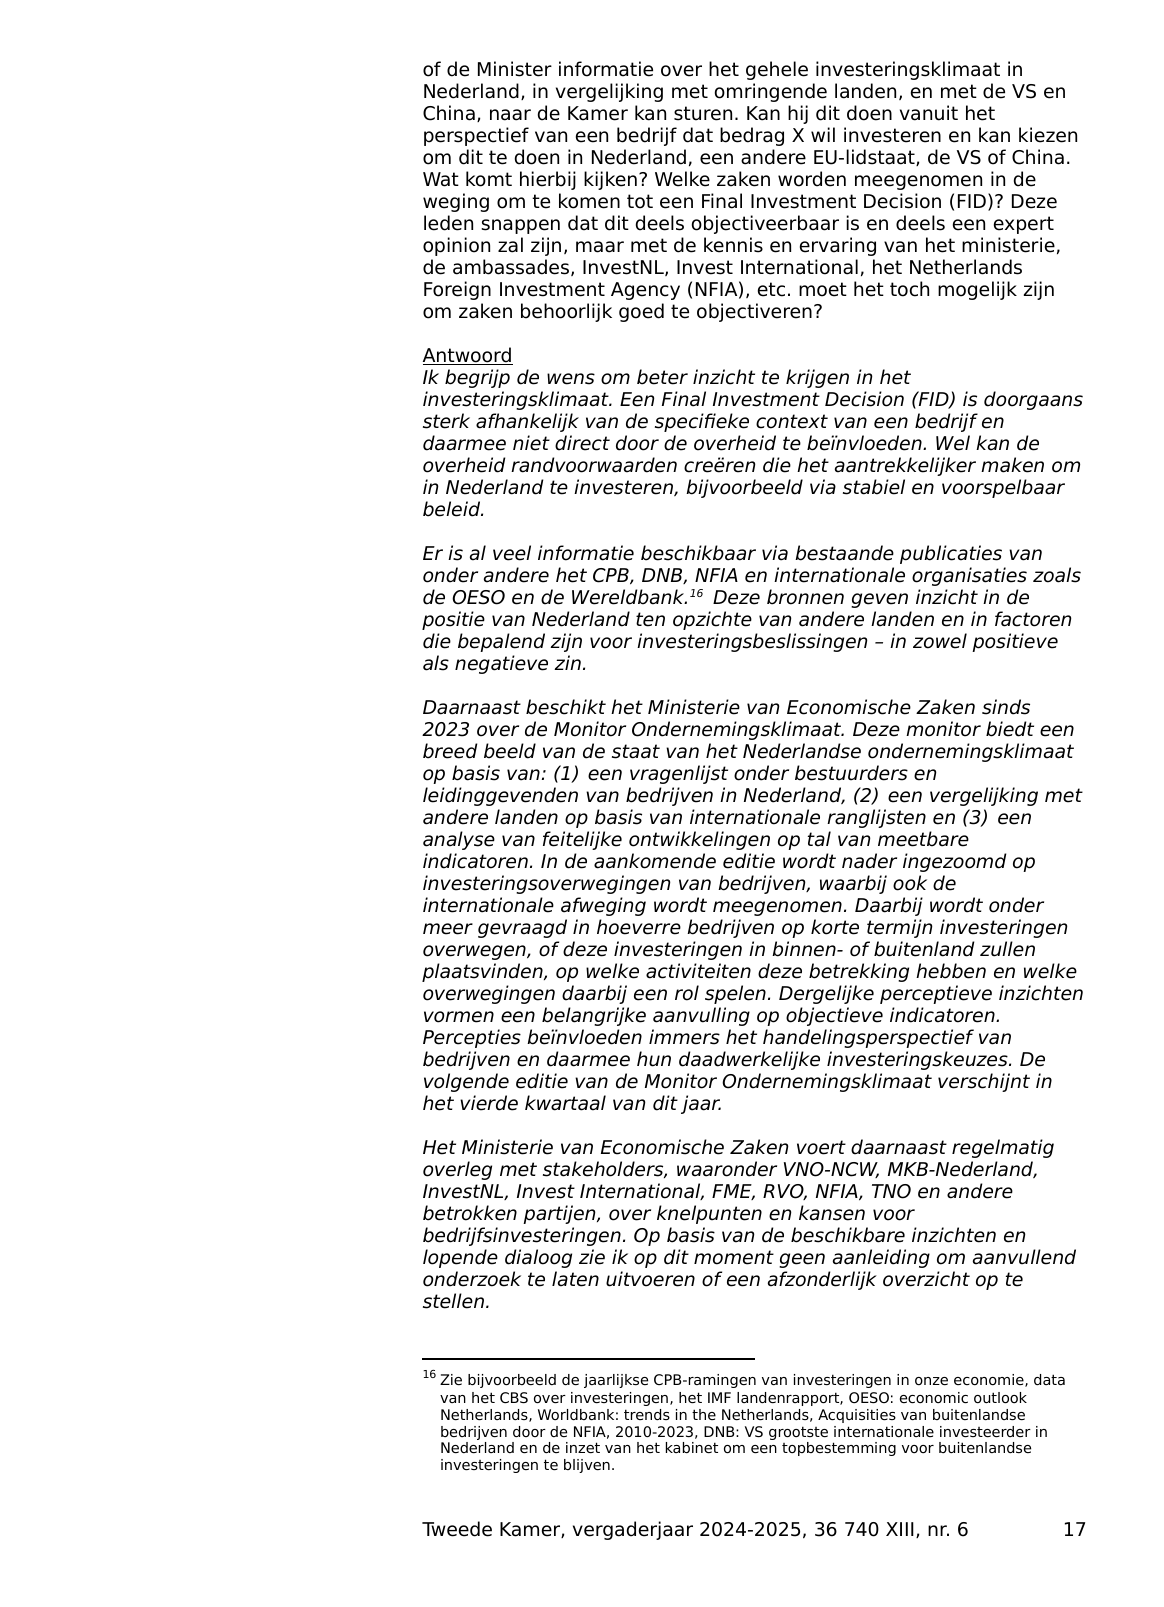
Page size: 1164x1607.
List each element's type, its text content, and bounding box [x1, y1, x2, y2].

text of de Minister informatie over het gehele investeringsklimaat in Nederland, in vergelijking met omringende landen, en met de VS en China, naar de Kamer kan sturen. Kan hij dit doen vanuit het perspectief van een bedrijf dat bedrag X wil investeren en kan kiezen om dit te doen in Nederland, een andere EU-lidstaat, de VS of China. Wat komt hierbij kijken? Welke zaken worden meegenomen in de weging om te komen tot een Final Investment Decision (FID)? Deze leden snappen dat dit deels objectiveerbaar is en deels een expert opinion zal zijn, maar met de kennis en ervaring van het ministerie, de ambassades, InvestNL, Invest International, het Netherlands Foreign Investment Agency (NFIA), etc. moet het toch mogelijk zijn om zaken behoorlijk goed te objectiveren? [422, 59, 1087, 323]
text Er is al veel informatie beschikbaar via bestaande publicaties van onder andere het CPB, DNB, NFIA en internationale organisaties zoals de OESO en de Wereldbank. Deze bronnen geven inzicht in de positie van Nederland ten opzichte van andere landen en in factoren die bepalend zijn voor investeringsbeslissingen – in zowel positieve als negatieve zin. [422, 543, 1087, 675]
text Zie bijvoorbeeld de jaarlijkse CPB-ramingen van investeringen in onze economie, data van het CBS over investeringen, het IMF landenrapport, OESO: economic outlook Netherlands, Worldbank: trends in the Netherlands, Acquisities van buitenlandse bedrijven door de NFIA, 2010-2023, DNB: VS grootste internationale investeerder in Nederland en de inzet van het kabinet om een topbestemming voor buitenlandse investeringen te blijven. [422, 1368, 1087, 1474]
text Daarnaast beschikt het Ministerie van Economische Zaken sinds 2023 over de Monitor Ondernemingsklimaat. Deze monitor biedt een breed beeld van de staat van het Nederlandse ondernemingsklimaat op basis van: (1) een vragenlijst onder bestuurders en leidinggevenden van bedrijven in Nederland, (2) een vergelijking met andere landen op basis van internationale ranglijsten en (3) een analyse van feitelijke ontwikkelingen op tal van meetbare indicatoren. In de aankomende editie wordt nader ingezoomd op investeringsoverwegingen van bedrijven, waarbij ook de internationale afweging wordt meegenomen. Daarbij wordt onder meer gevraagd in hoeverre bedrijven op korte termijn investeringen overwegen, of deze investeringen in binnen- of buitenland zullen plaatsvinden, op welke activiteiten deze betrekking hebben en welke overwegingen daarbij een rol spelen. Dergelijke perceptieve inzichten vormen een belangrijke aanvulling op objectieve indicatoren. Percepties beïnvloeden immers het handelingsperspectief van bedrijven en daarmee hun daadwerkelijke investeringskeuzes. De volgende editie van de Monitor Ondernemingsklimaat verschijnt in het vierde kwartaal van dit jaar. [422, 697, 1087, 1115]
text Het Ministerie van Economische Zaken voert daarnaast regelmatig overleg met stakeholders, waaronder VNO-NCW, MKB-Nederland, InvestNL, Invest International, FME, RVO, NFIA, TNO en andere betrokken partijen, over knelpunten en kansen voor bedrijfsinvesteringen. Op basis van de beschikbare inzichten en lopende dialoog zie ik op dit moment geen aanleiding om aanvullend onderzoek te laten uitvoeren of een afzonderlijk overzicht op te stellen. [422, 1137, 1087, 1313]
text Antwoord [422, 345, 1087, 367]
text Ik begrijp de wens om beter inzicht te krijgen in het investeringsklimaat. Een Final Investment Decision (FID) is doorgaans sterk afhankelijk van de specifieke context van een bedrijf en daarmee niet direct door de overheid te beïnvloeden. Wel kan de overheid randvoorwaarden creëren die het aantrekkelijker maken om in Nederland te investeren, bijvoorbeeld via stabiel en voorspelbaar beleid. [422, 367, 1087, 521]
